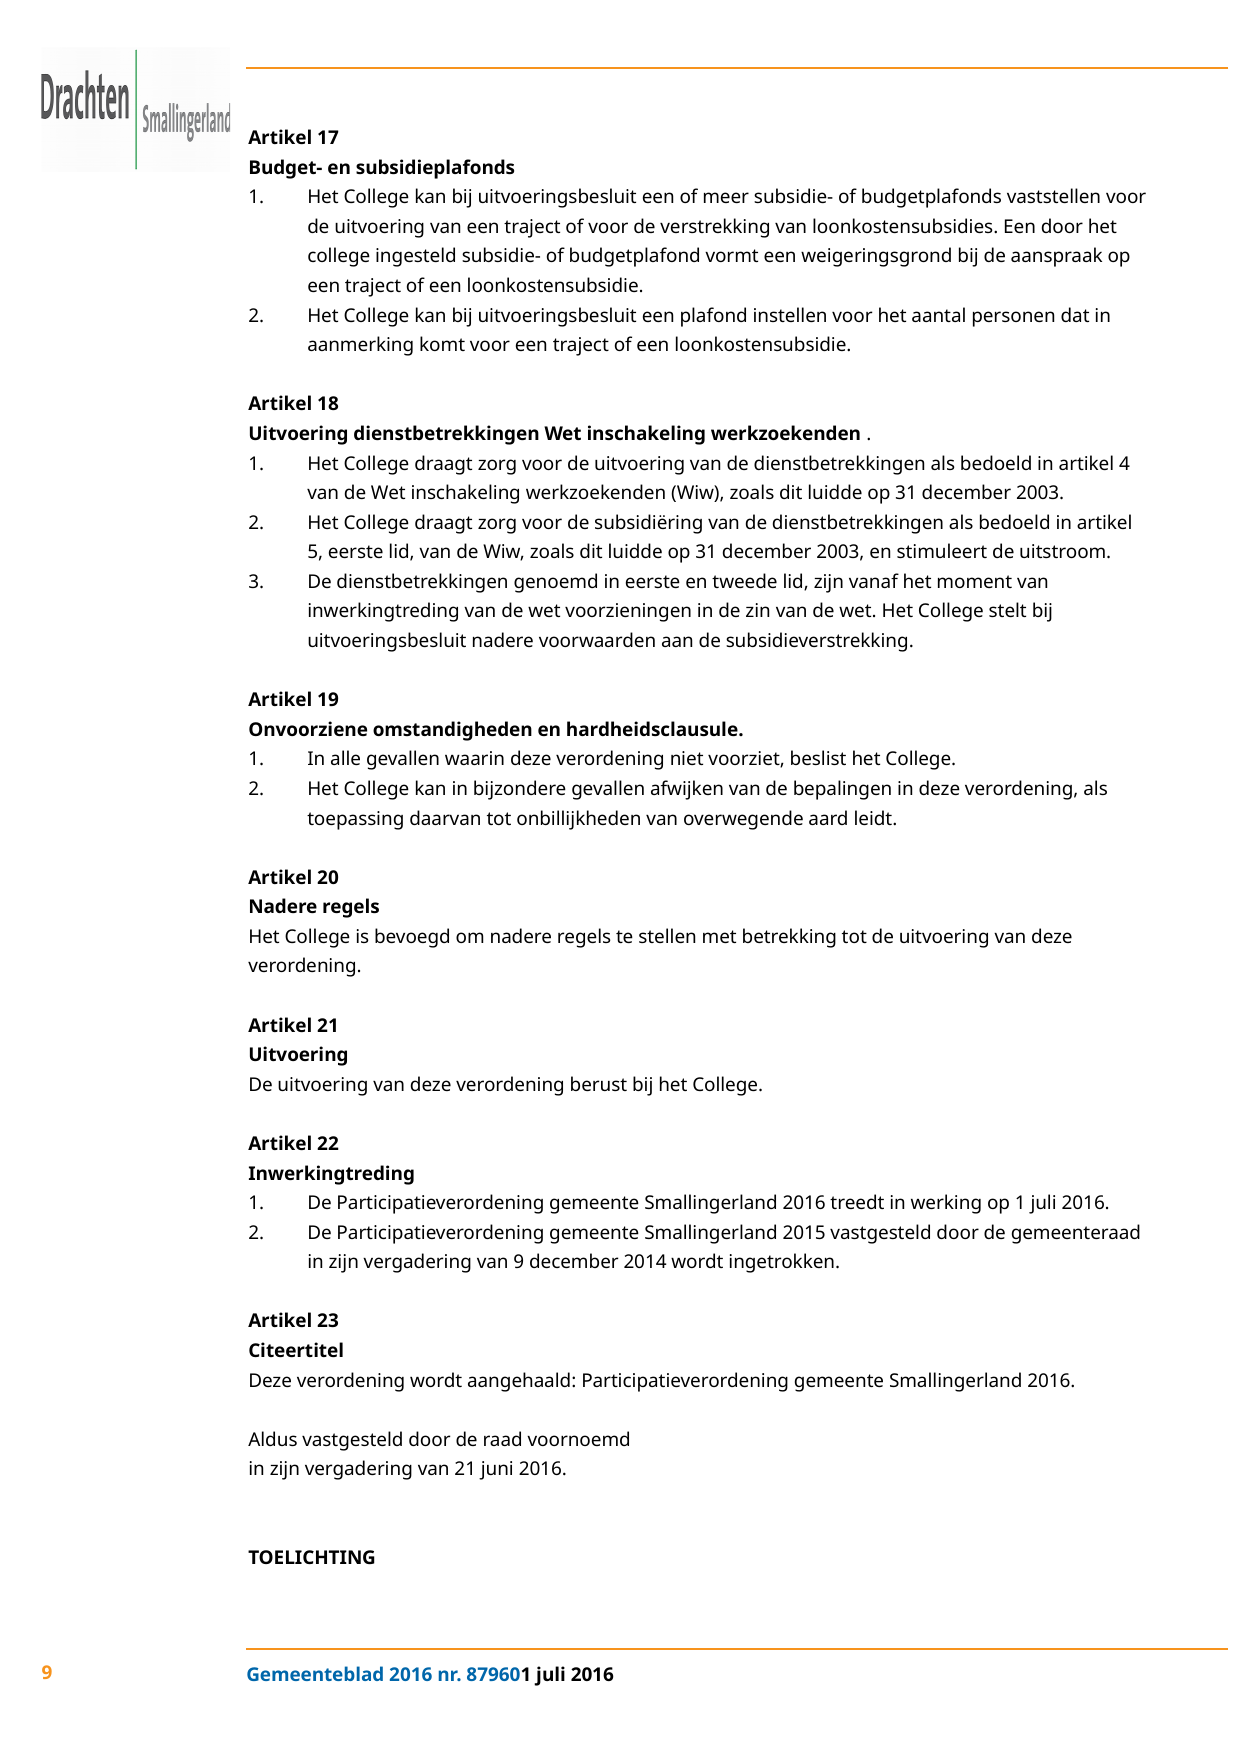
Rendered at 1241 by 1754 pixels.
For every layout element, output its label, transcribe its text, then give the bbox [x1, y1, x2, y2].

text Nadere regels [248, 893, 1152, 919]
text Inwerkingtreding [248, 1160, 1152, 1186]
text Artikel 20 [248, 864, 1152, 890]
text Citeertitel [248, 1337, 1152, 1363]
text Artikel 19 [248, 686, 1152, 712]
text Artikel 21 [248, 1012, 1152, 1038]
list Het College kan in bijzondere gevallen afwijken van de bepalingen in deze verordening, als toepassing daarvan tot onbillijkheden van overwegende aard leidt. [248, 775, 1152, 831]
text in zijn vergadering van 21 juni 2016. [248, 1456, 1152, 1481]
text Artikel 18 [248, 391, 1152, 416]
text Uitvoering dienstbetrekkingen Wet inschakeling werkzoekenden . [248, 420, 1152, 446]
list In alle gevallen waarin deze verordening niet voorziet, beslist het College. [248, 746, 1152, 771]
text Aldus vastgesteld door de raad voornoemd [248, 1426, 1152, 1452]
list Het College draagt zorg voor de uitvoering van de dienstbetrekkingen als bedoeld in artikel 4 van de Wet inschakeling werkzoekenden (Wiw), zoals dit luidde op 31 december 2003. [248, 450, 1152, 505]
list De Participatieverordening gemeente Smallingerland 2015 vastgesteld door de gemeenteraad in zijn vergadering van 9 december 2014 wordt ingetrokken. [248, 1219, 1152, 1274]
list Het College kan bij uitvoeringsbesluit een of meer subsidie- of budgetplafonds vaststellen voor de uitvoering van een traject of voor de verstrekking van loonkostensubsidies. Een door het college ingesteld subsidie- of budgetplafond vormt een weigeringsgrond bij de aanspraak op een traject of een loonkostensubsidie. [248, 183, 1152, 298]
picture [41, 47, 231, 172]
list Het College draagt zorg voor de subsidiëring van de dienstbetrekkingen als bedoeld in artikel 5, eerste lid, van de Wiw, zoals dit luidde op 31 december 2003, en stimuleert de uitstroom. [248, 509, 1152, 564]
list De dienstbetrekkingen genoemd in eerste en tweede lid, zijn vanaf het moment van inwerkingtreding van de wet voorzieningen in de zin van de wet. Het College stelt bij uitvoeringsbesluit nadere voorwaarden aan de subsidieverstrekking. [248, 568, 1152, 653]
text Uitvoering [248, 1041, 1152, 1067]
list Het College kan bij uitvoeringsbesluit een plafond instellen voor het aantal personen dat in aanmerking komt voor een traject of een loonkostensubsidie. [248, 302, 1152, 357]
text Artikel 22 [248, 1130, 1152, 1156]
text TOELICHTING [248, 1544, 1152, 1570]
text Deze verordening wordt aangehaald: Participatieverordening gemeente Smallingerland 2016. [248, 1367, 1152, 1393]
text Onvoorziene omstandigheden en hardheidsclausule. [248, 716, 1152, 742]
text Het College is bevoegd om nadere regels te stellen met betrekking tot de uitvoering van deze verordening. [248, 923, 1152, 978]
text Budget- en subsidieplafonds [248, 154, 1152, 180]
text De uitvoering van deze verordening berust bij het College. [248, 1071, 1152, 1097]
list De Participatieverordening gemeente Smallingerland 2016 treedt in werking op 1 juli 2016. [248, 1189, 1152, 1215]
text Artikel 23 [248, 1308, 1152, 1333]
text Artikel 17 [248, 124, 1152, 150]
